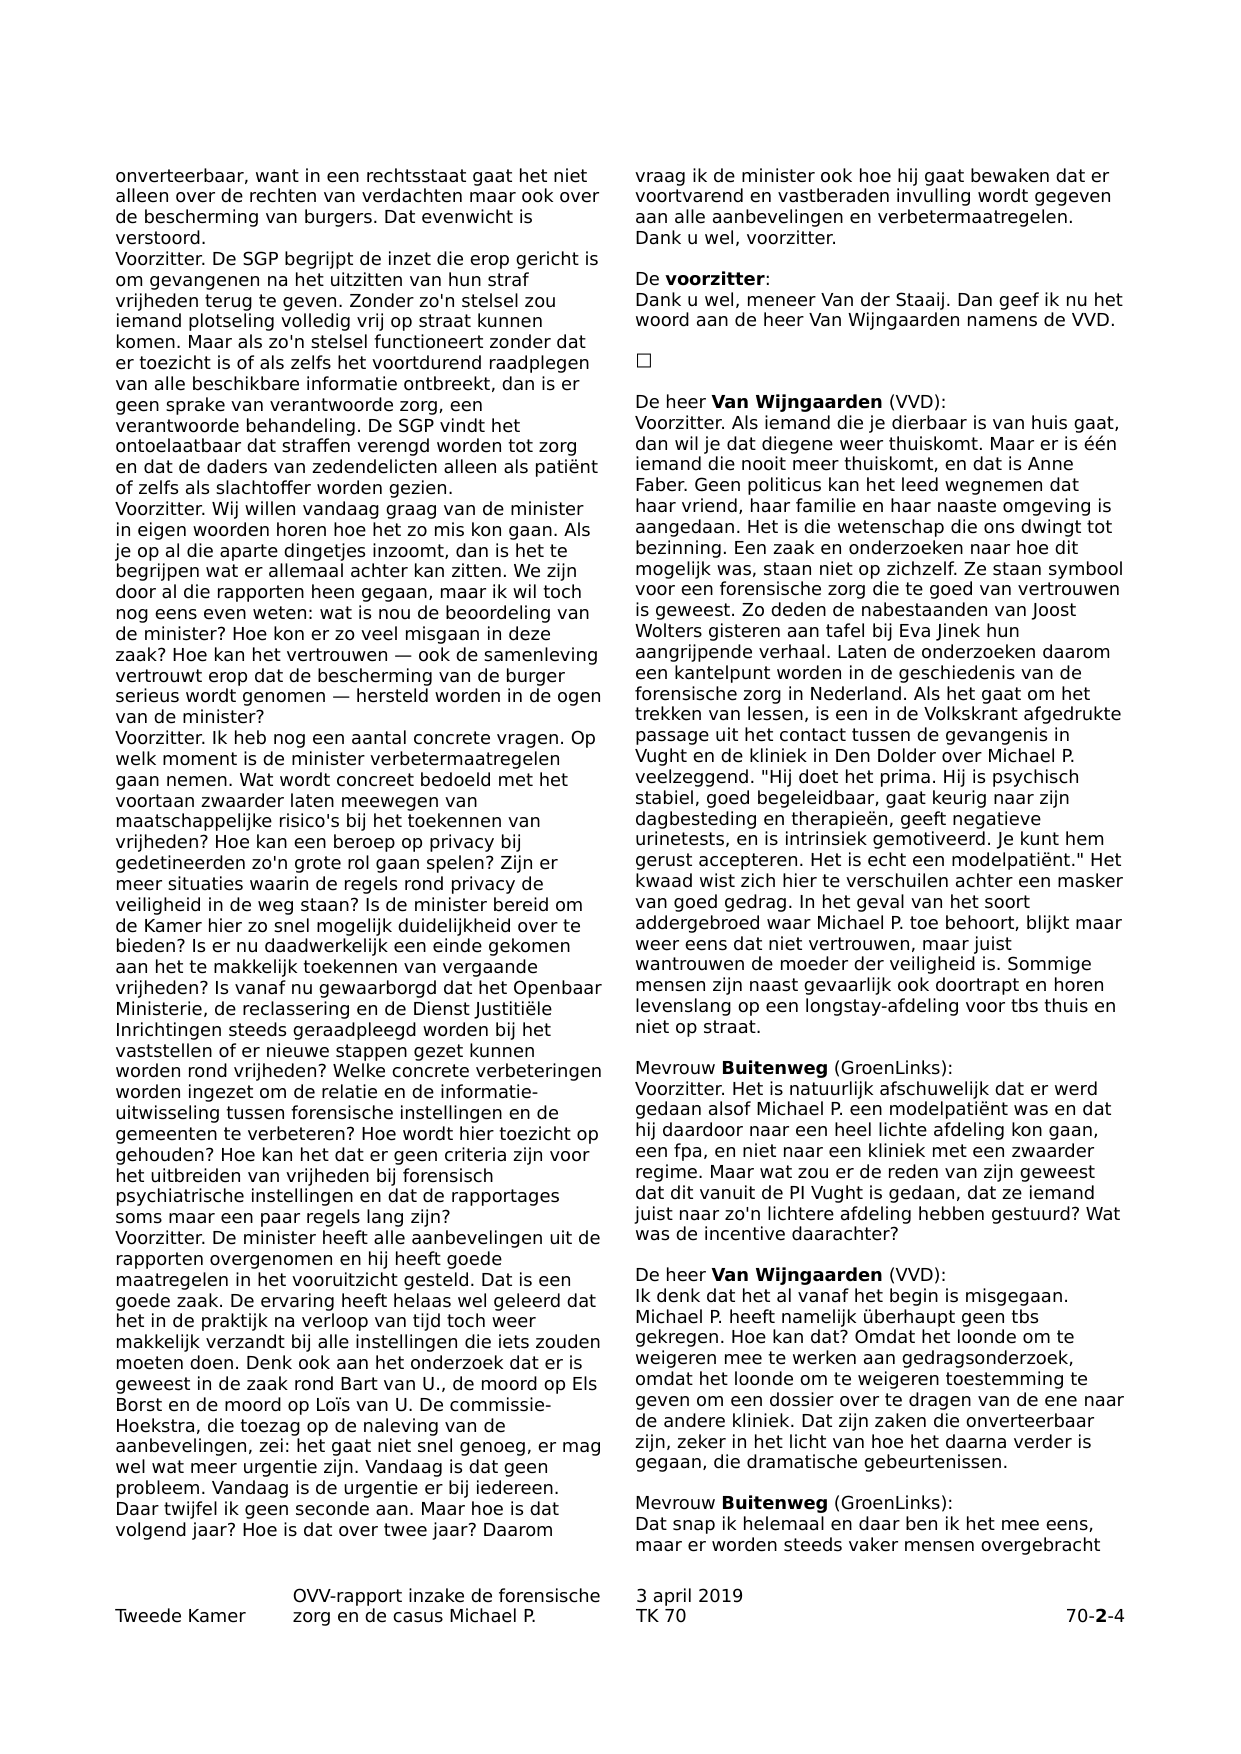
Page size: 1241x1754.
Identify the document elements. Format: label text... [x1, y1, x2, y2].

text Voorzitter. Het is natuurlijk afschuwelijk dat er werd gedaan alsof Michael P. een modelpatiënt was en dat hij daardoor naar een heel lichte afdeling kon gaan, een fpa, en niet naar een kliniek met een zwaarder regime. Maar wat zou er de reden van zijn geweest dat dit vanuit de PI Vught is gedaan, dat ze iemand juist naar zo'n lichtere afdeling hebben gestuurd? Wat was de incentive daarachter? [635, 1078, 1125, 1245]
text De voorzitter: [635, 269, 1125, 289]
text Ik denk dat het al vanaf het begin is misgegaan. Michael P. heeft namelijk überhaupt geen tbs gekregen. Hoe kan dat? Omdat het loonde om te weigeren mee te werken aan gedragsonderzoek, omdat het loonde om te weigeren toestemming te geven om een dossier over te dragen van de ene naar de andere kliniek. Dat zijn zaken die onverteerbaar zijn, zeker in het licht van hoe het daarna verder is gegaan, die dramatische gebeurtenissen. [635, 1286, 1125, 1473]
text Mevrouw Buitenweg (GroenLinks): [635, 1493, 1125, 1514]
text De heer Van Wijngaarden (VVD): [635, 1265, 1125, 1286]
text Voorzitter. De SGP begrijpt de inzet die erop gericht is om gevangenen na het uitzitten van hun straf vrijheden terug te geven. Zonder zo'n stelsel zou iemand plotseling volledig vrij op straat kunnen komen. Maar als zo'n stelsel functioneert zonder dat er toezicht is of als zelfs het voortdurend raadplegen van alle beschikbare informatie ontbreekt, dan is er geen sprake van verantwoorde zorg, een verantwoorde behandeling. De SGP vindt het ontoelaatbaar dat straffen verengd worden tot zorg en dat de daders van zedendelicten alleen als patiënt of zelfs als slachtoffer worden gezien. [115, 249, 605, 499]
text ⬜ [635, 351, 1125, 372]
text Voorzitter. Wij willen vandaag graag van de minister in eigen woorden horen hoe het zo mis kon gaan. Als je op al die aparte dingetjes inzoomt, dan is het te begrijpen wat er allemaal achter kan zitten. We zijn door al die rapporten heen gegaan, maar ik wil toch nog eens even weten: wat is nou de beoordeling van de minister? Hoe kon er zo veel misgaan in deze zaak? Hoe kan het vertrouwen — ook de samenleving vertrouwt erop dat de bescherming van de burger serieus wordt genomen — hersteld worden in de ogen van de minister? [115, 499, 605, 728]
text Voorzitter. Als iemand die je dierbaar is van huis gaat, dan wil je dat diegene weer thuiskomt. Maar er is één iemand die nooit meer thuiskomt, en dat is Anne Faber. Geen politicus kan het leed wegnemen dat haar vriend, haar familie en haar naaste omgeving is aangedaan. Het is die wetenschap die ons dwingt tot bezinning. Een zaak en onderzoeken naar hoe dit mogelijk was, staan niet op zichzelf. Ze staan symbool voor een forensische zorg die te goed van vertrouwen is geweest. Zo deden de nabestaanden van Joost Wolters gisteren aan tafel bij Eva Jinek hun aangrijpende verhaal. Laten de onderzoeken daarom een kantelpunt worden in de geschiedenis van de forensische zorg in Nederland. Als het gaat om het trekken van lessen, is een in de Volkskrant afgedrukte passage uit het contact tussen de gevangenis in Vught en de kliniek in Den Dolder over Michael P. veelzeggend. "Hij doet het prima. Hij is psychisch stabiel, goed begeleidbaar, gaat keurig naar zijn dagbesteding en therapieën, geeft negatieve urinetests, en is intrinsiek gemotiveerd. Je kunt hem gerust accepteren. Het is echt een modelpatiënt." Het kwaad wist zich hier te verschuilen achter een masker van goed gedrag. In het geval van het soort addergebroed waar Michael P. toe behoort, blijkt maar weer eens dat niet vertrouwen, maar juist wantrouwen de moeder der veiligheid is. Sommige mensen zijn naast gevaarlijk ook doortrapt en horen levenslang op een longstay-afdeling voor tbs thuis en niet op straat. [635, 412, 1125, 1037]
text De heer Van Wijngaarden (VVD): [635, 392, 1125, 412]
text Mevrouw Buitenweg (GroenLinks): [635, 1057, 1125, 1078]
text Voorzitter. Ik heb nog een aantal concrete vragen. Op welk moment is de minister verbetermaatregelen gaan nemen. Wat wordt concreet bedoeld met het voortaan zwaarder laten meewegen van maatschappelijke risico's bij het toekennen van vrijheden? Hoe kan een beroep op privacy bij gedetineerden zo'n grote rol gaan spelen? Zijn er meer situaties waarin de regels rond privacy de veiligheid in de weg staan? Is de minister bereid om de Kamer hier zo snel mogelijk duidelijkheid over te bieden? Is er nu daadwerkelijk een einde gekomen aan het te makkelijk toekennen van vergaande vrijheden? Is vanaf nu gewaarborgd dat het Openbaar Ministerie, de reclassering en de Dienst Justitiële Inrichtingen steeds geraadpleegd worden bij het vaststellen of er nieuwe stappen gezet kunnen worden rond vrijheden? Welke concrete verbeteringen worden ingezet om de relatie en de informatie-uitwisseling tussen forensische instellingen en de gemeenten te verbeteren? Hoe wordt hier toezicht op gehouden? Hoe kan het dat er geen criteria zijn voor het uitbreiden van vrijheden bij forensisch psychiatrische instellingen en dat de rapportages soms maar een paar regels lang zijn? [115, 728, 605, 1228]
text Voorzitter. De minister heeft alle aanbevelingen uit de rapporten overgenomen en hij heeft goede maatregelen in het vooruitzicht gesteld. Dat is een goede zaak. De ervaring heeft helaas wel geleerd dat het in de praktijk na verloop van tijd toch weer makkelijk verzandt bij alle instellingen die iets zouden moeten doen. Denk ook aan het onderzoek dat er is geweest in de zaak rond Bart van U., de moord op Els Borst en de moord op Loïs van U. De commissie-Hoekstra, die toezag op de naleving van de aanbevelingen, zei: het gaat niet snel genoeg, er mag wel wat meer urgentie zijn. Vandaag is dat geen probleem. Vandaag is de urgentie er bij iedereen. Daar twijfel ik geen seconde aan. Maar hoe is dat volgend jaar? Hoe is dat over twee jaar? Daarom [115, 1228, 605, 1540]
text Dank u wel, meneer Van der Staaij. Dan geef ik nu het woord aan de heer Van Wijngaarden namens de VVD. [635, 289, 1125, 331]
text Dank u wel, voorzitter. [635, 228, 1125, 249]
text Dat snap ik helemaal en daar ben ik het mee eens, maar er worden steeds vaker mensen overgebracht [635, 1514, 1125, 1556]
text onverteerbaar, want in een rechtsstaat gaat het niet alleen over de rechten van verdachten maar ook over de bescherming van burgers. Dat evenwicht is verstoord. [115, 165, 605, 249]
text vraag ik de minister ook hoe hij gaat bewaken dat er voortvarend en vastberaden invulling wordt gegeven aan alle aanbevelingen en verbetermaatregelen. [635, 165, 1125, 228]
